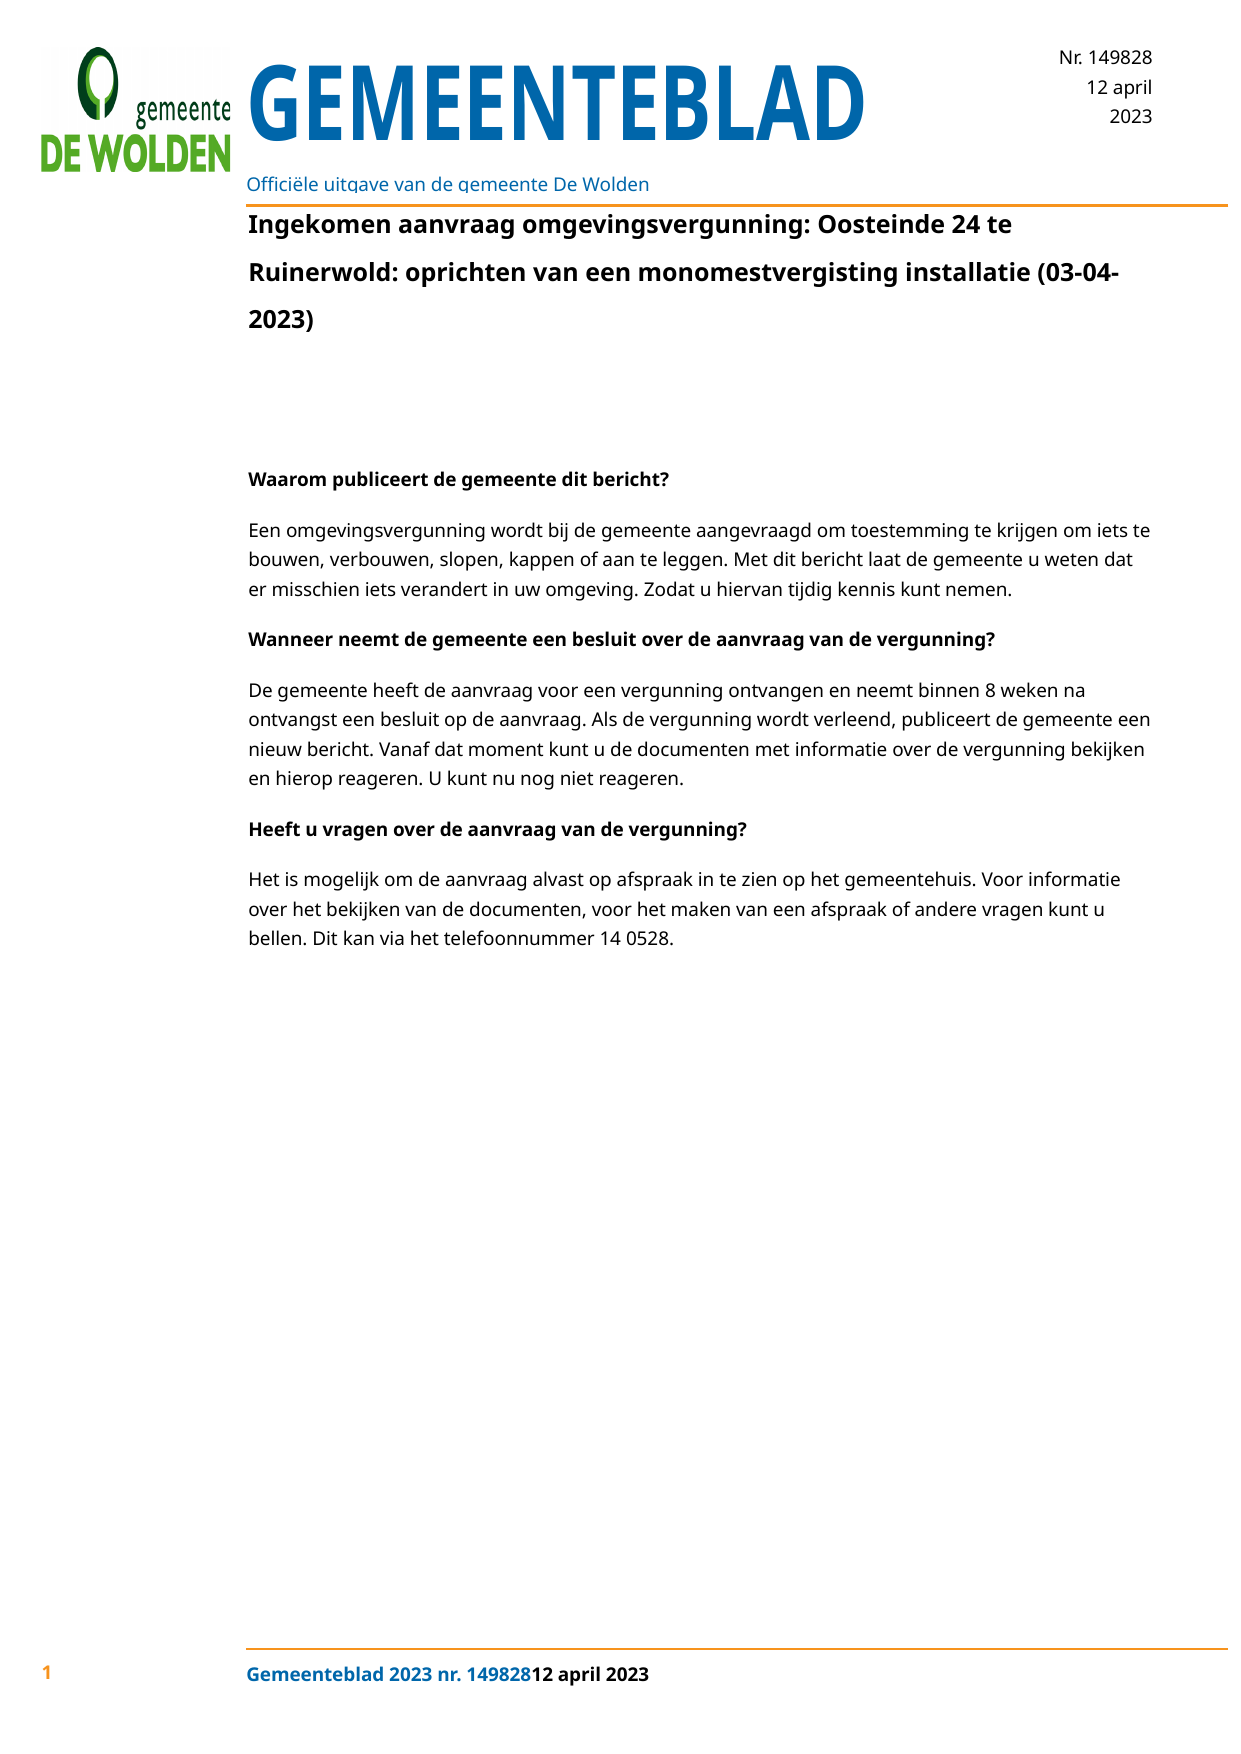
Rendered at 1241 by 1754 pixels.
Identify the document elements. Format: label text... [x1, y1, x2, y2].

text Wanneer neemt de gemeente een besluit over de aanvraag van de vergunning? [248, 626, 1152, 652]
text Ingekomen aanvraag omgevingsvergunning: Oosteinde 24 te Ruinerwold: oprichten van een monomestvergisting installatie (03-04-2023) [248, 207, 1152, 336]
text Het is mogelijk om de aanvraag alvast op afspraak in te zien op het gemeentehuis. Voor informatie over het bekijken van de documenten, voor het maken van een afspraak of andere vragen kunt u bellen. Dit kan via het telefoonnummer 14 0528. [248, 866, 1152, 951]
text Een omgevingsvergunning wordt bij de gemeente aangevraagd om toestemming te krijgen om iets te bouwen, verbouwen, slopen, kappen of aan te leggen. Met dit bericht laat de gemeente u weten dat er misschien iets verandert in uw omgeving. Zodat u hiervan tijdig kennis kunt nemen. [248, 517, 1152, 602]
picture [41, 47, 231, 172]
text Heeft u vragen over de aanvraag van de vergunning? [248, 816, 1152, 842]
text Waarom publiceert de gemeente dit bericht? [248, 466, 1152, 492]
text De gemeente heeft de aanvraag voor een vergunning ontvangen en neemt binnen 8 weken na ontvangst een besluit op de aanvraag. Als de vergunning wordt verleend, publiceert de gemeente een nieuw bericht. Vanaf dat moment kunt u de documenten met informatie over de vergunning bekijken en hierop reageren. U kunt nu nog niet reageren. [248, 677, 1152, 791]
